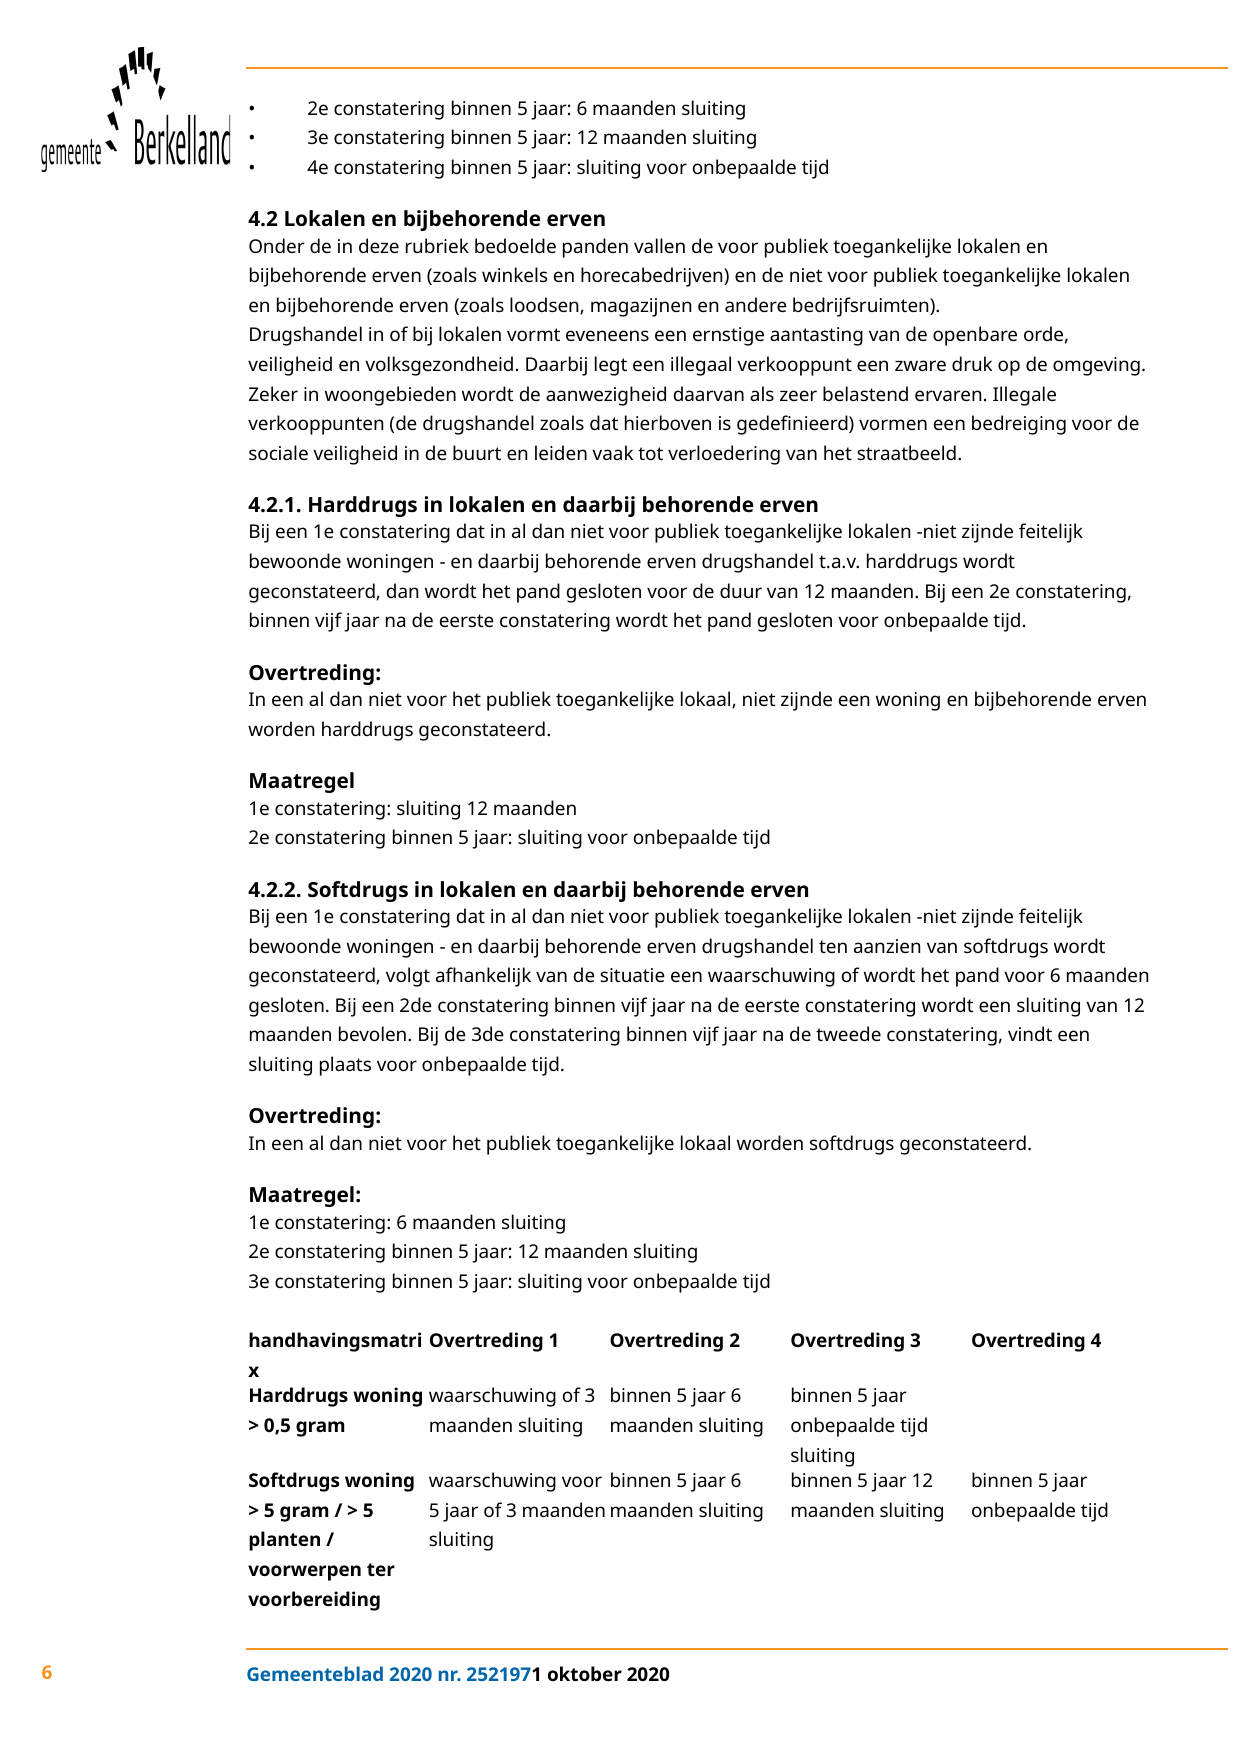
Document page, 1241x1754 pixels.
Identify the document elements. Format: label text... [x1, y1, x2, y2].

table_header Overtreding 4 [971, 1327, 1152, 1383]
table_header Overtreding 1 [429, 1327, 609, 1383]
list 3e constatering binnen 5 jaar: 12 maanden sluiting [248, 124, 1152, 150]
text Maatregel: [248, 1180, 1152, 1209]
list 2e constatering binnen 5 jaar: 6 maanden sluiting [248, 95, 1152, 121]
text 2e constatering binnen 5 jaar: sluiting voor onbepaalde tijd [248, 824, 1152, 850]
table_cell binnen 5 jaar onbepaalde tijd [971, 1468, 1152, 1612]
table_cell waarschuwing of 3 maanden sluiting [429, 1383, 609, 1467]
text 1e constatering: sluiting 12 maanden [248, 795, 1152, 821]
table_cell Softdrugs woning > 5 gram / > 5 planten / voorwerpen ter voorbereiding [248, 1468, 429, 1612]
table_cell waarschuwing voor 5 jaar of 3 maanden sluiting [429, 1468, 609, 1612]
text 4.2.1. Harddrugs in lokalen en daarbij behorende erven [248, 490, 1152, 519]
text Overtreding: [248, 1102, 1152, 1130]
table_cell Harddrugs woning > 0,5 gram [248, 1383, 429, 1467]
picture [41, 47, 231, 172]
text 4.2 Lokalen en bijbehorende erven [248, 204, 1152, 233]
text Onder de in deze rubriek bedoelde panden vallen de voor publiek toegankelijke lokalen en bijbehorende erven (zoals winkels en horecabedrijven) en de niet voor publiek toegankelijke lokalen en bijbehorende erven (zoals loodsen, magazijnen en andere bedrijfsruimten). [248, 233, 1152, 318]
table_cell binnen 5 jaar onbepaalde tijd sluiting [790, 1383, 971, 1467]
text Overtreding: [248, 658, 1152, 686]
text 2e constatering binnen 5 jaar: 12 maanden sluiting [248, 1238, 1152, 1264]
table_header Overtreding 3 [790, 1327, 971, 1383]
list 4e constatering binnen 5 jaar: sluiting voor onbepaalde tijd [248, 154, 1152, 180]
text Maatregel [248, 766, 1152, 795]
table_header Overtreding 2 [609, 1327, 790, 1383]
text 3e constatering binnen 5 jaar: sluiting voor onbepaalde tijd [248, 1268, 1152, 1294]
table_cell binnen 5 jaar 6 maanden sluiting [609, 1383, 790, 1467]
text Drugshandel in of bij lokalen vormt eveneens een ernstige aantasting van de openbare orde, veiligheid en volksgezondheid. Daarbij legt een illegaal verkooppunt een zware druk op de omgeving. Zeker in woongebieden wordt de aanwezigheid daarvan als zeer belastend ervaren. Illegale verkooppunten (de drugshandel zoals dat hierboven is gedefinieerd) vormen een bedreiging voor de sociale veiligheid in de buurt en leiden vaak tot verloedering van het straatbeeld. [248, 322, 1152, 466]
table_cell binnen 5 jaar 12 maanden sluiting [790, 1468, 971, 1612]
text In een al dan niet voor het publiek toegankelijke lokaal worden softdrugs geconstateerd. [248, 1130, 1152, 1156]
text 4.2.2. Softdrugs in lokalen en daarbij behorende erven [248, 875, 1152, 903]
text Bij een 1e constatering dat in al dan niet voor publiek toegankelijke lokalen -niet zijnde feitelijk bewoonde woningen - en daarbij behorende erven drugshandel ten aanzien van softdrugs wordt geconstateerd, volgt afhankelijk van de situatie een waarschuwing of wordt het pand voor 6 maanden gesloten. Bij een 2de constatering binnen vijf jaar na de eerste constatering wordt een sluiting van 12 maanden bevolen. Bij de 3de constatering binnen vijf jaar na de tweede constatering, vindt een sluiting plaats voor onbepaalde tijd. [248, 903, 1152, 1077]
table_cell [971, 1383, 1152, 1467]
table_header handhavingsmatrix [248, 1327, 429, 1383]
table_cell binnen 5 jaar 6 maanden sluiting [609, 1468, 790, 1612]
text 1e constatering: 6 maanden sluiting [248, 1209, 1152, 1234]
text Bij een 1e constatering dat in al dan niet voor publiek toegankelijke lokalen -niet zijnde feitelijk bewoonde woningen - en daarbij behorende erven drugshandel t.a.v. harddrugs wordt geconstateerd, dan wordt het pand gesloten voor de duur van 12 maanden. Bij een 2e constatering, binnen vijf jaar na de eerste constatering wordt het pand gesloten voor onbepaalde tijd. [248, 519, 1152, 633]
text In een al dan niet voor het publiek toegankelijke lokaal, niet zijnde een woning en bijbehorende erven worden harddrugs geconstateerd. [248, 686, 1152, 742]
